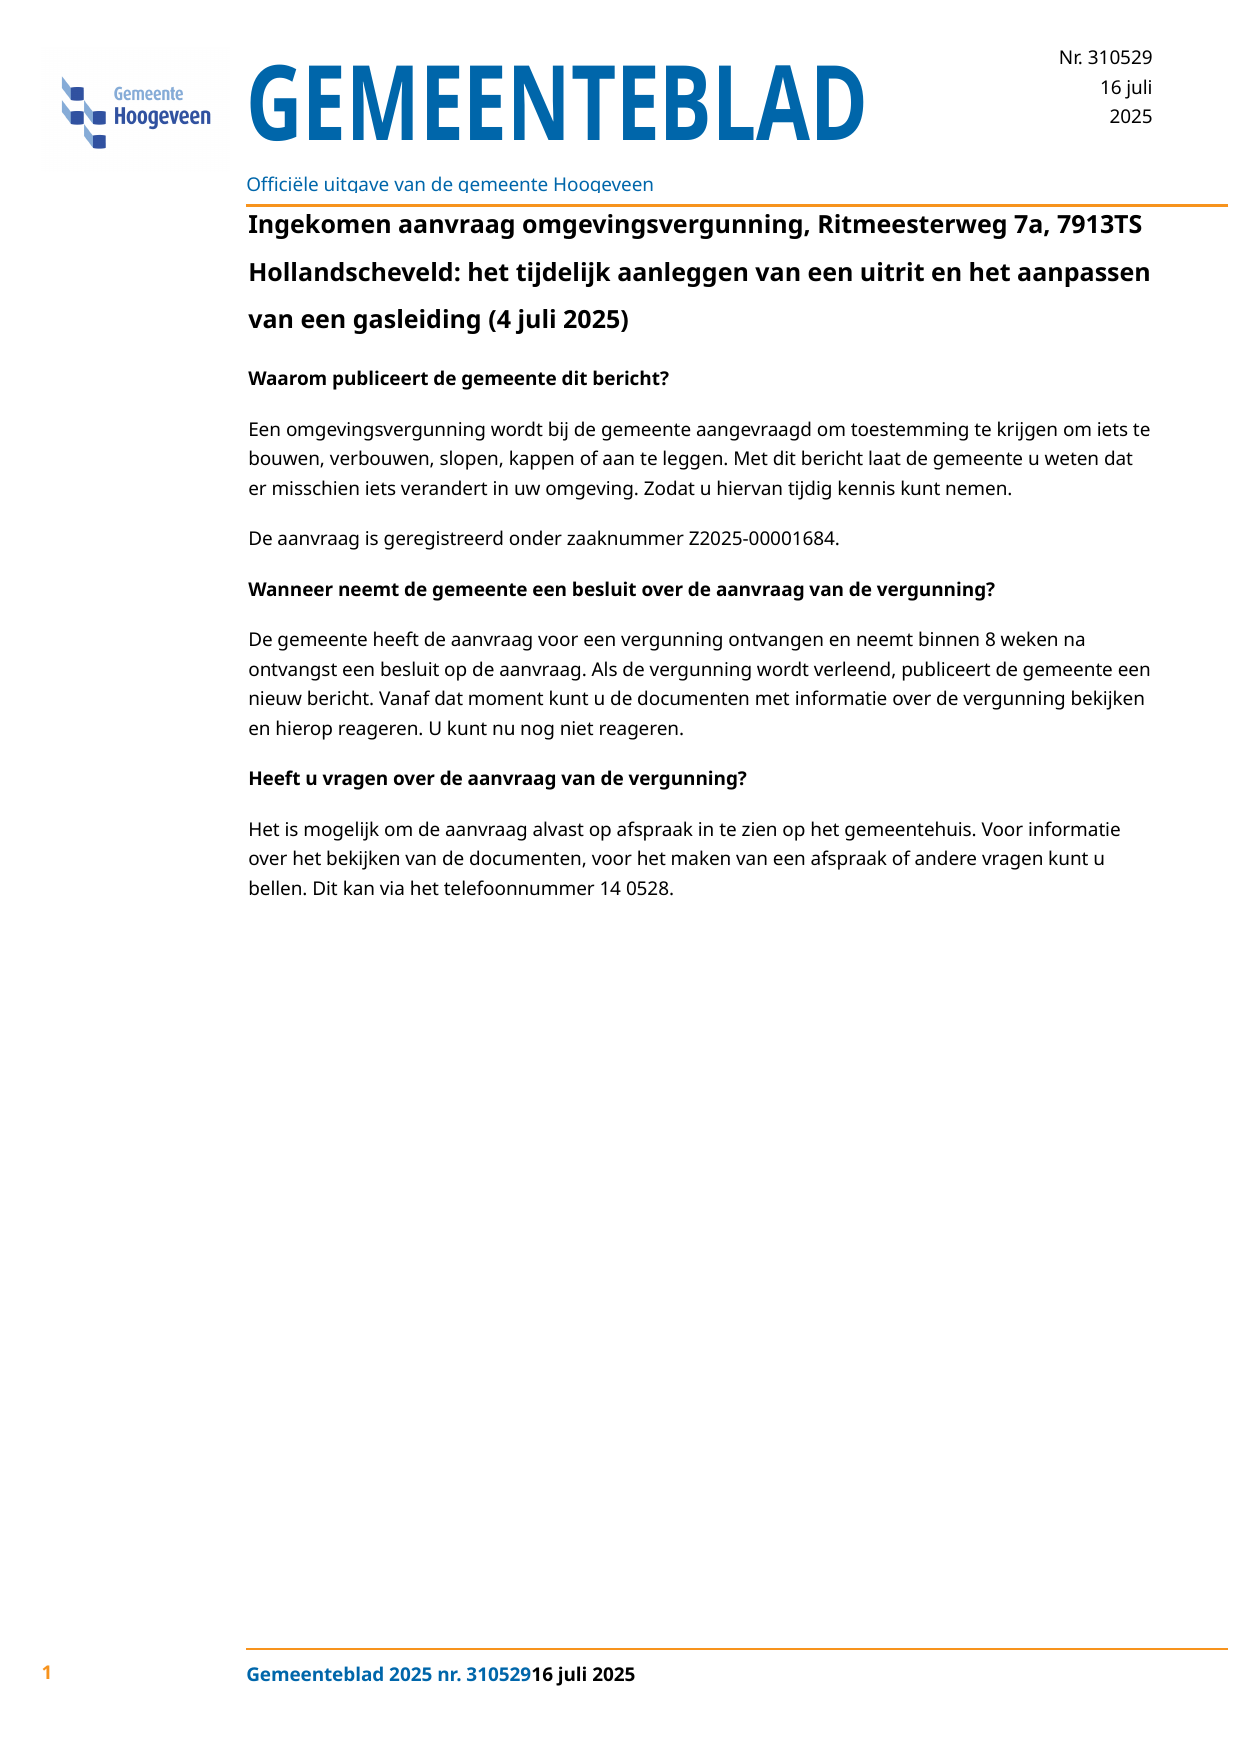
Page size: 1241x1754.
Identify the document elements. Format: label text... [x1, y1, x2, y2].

text Een omgevingsvergunning wordt bij de gemeente aangevraagd om toestemming te krijgen om iets te bouwen, verbouwen, slopen, kappen of aan te leggen. Met dit bericht laat de gemeente u weten dat er misschien iets verandert in uw omgeving. Zodat u hiervan tijdig kennis kunt nemen. [248, 416, 1152, 501]
text De gemeente heeft de aanvraag voor een vergunning ontvangen en neemt binnen 8 weken na ontvangst een besluit op de aanvraag. Als de vergunning wordt verleend, publiceert de gemeente een nieuw bericht. Vanaf dat moment kunt u de documenten met informatie over de vergunning bekijken en hierop reageren. U kunt nu nog niet reageren. [248, 626, 1152, 741]
text Wanneer neemt de gemeente een besluit over de aanvraag van de vergunning? [248, 576, 1152, 602]
text Ingekomen aanvraag omgevingsvergunning, Ritmeesterweg 7a, 7913TS Hollandscheveld: het tijdelijk aanleggen van een uitrit en het aanpassen van een gasleiding (4 juli 2025) [248, 207, 1152, 336]
text Het is mogelijk om de aanvraag alvast op afspraak in te zien op het gemeentehuis. Voor informatie over het bekijken van de documenten, voor het maken van een afspraak of andere vragen kunt u bellen. Dit kan via het telefoonnummer 14 0528. [248, 816, 1152, 901]
picture [41, 47, 231, 172]
text Waarom publiceert de gemeente dit bericht? [248, 366, 1152, 391]
text Heeft u vragen over de aanvraag van de vergunning? [248, 766, 1152, 791]
text De aanvraag is geregistreerd onder zaaknummer Z2025-00001684. [248, 526, 1152, 551]
